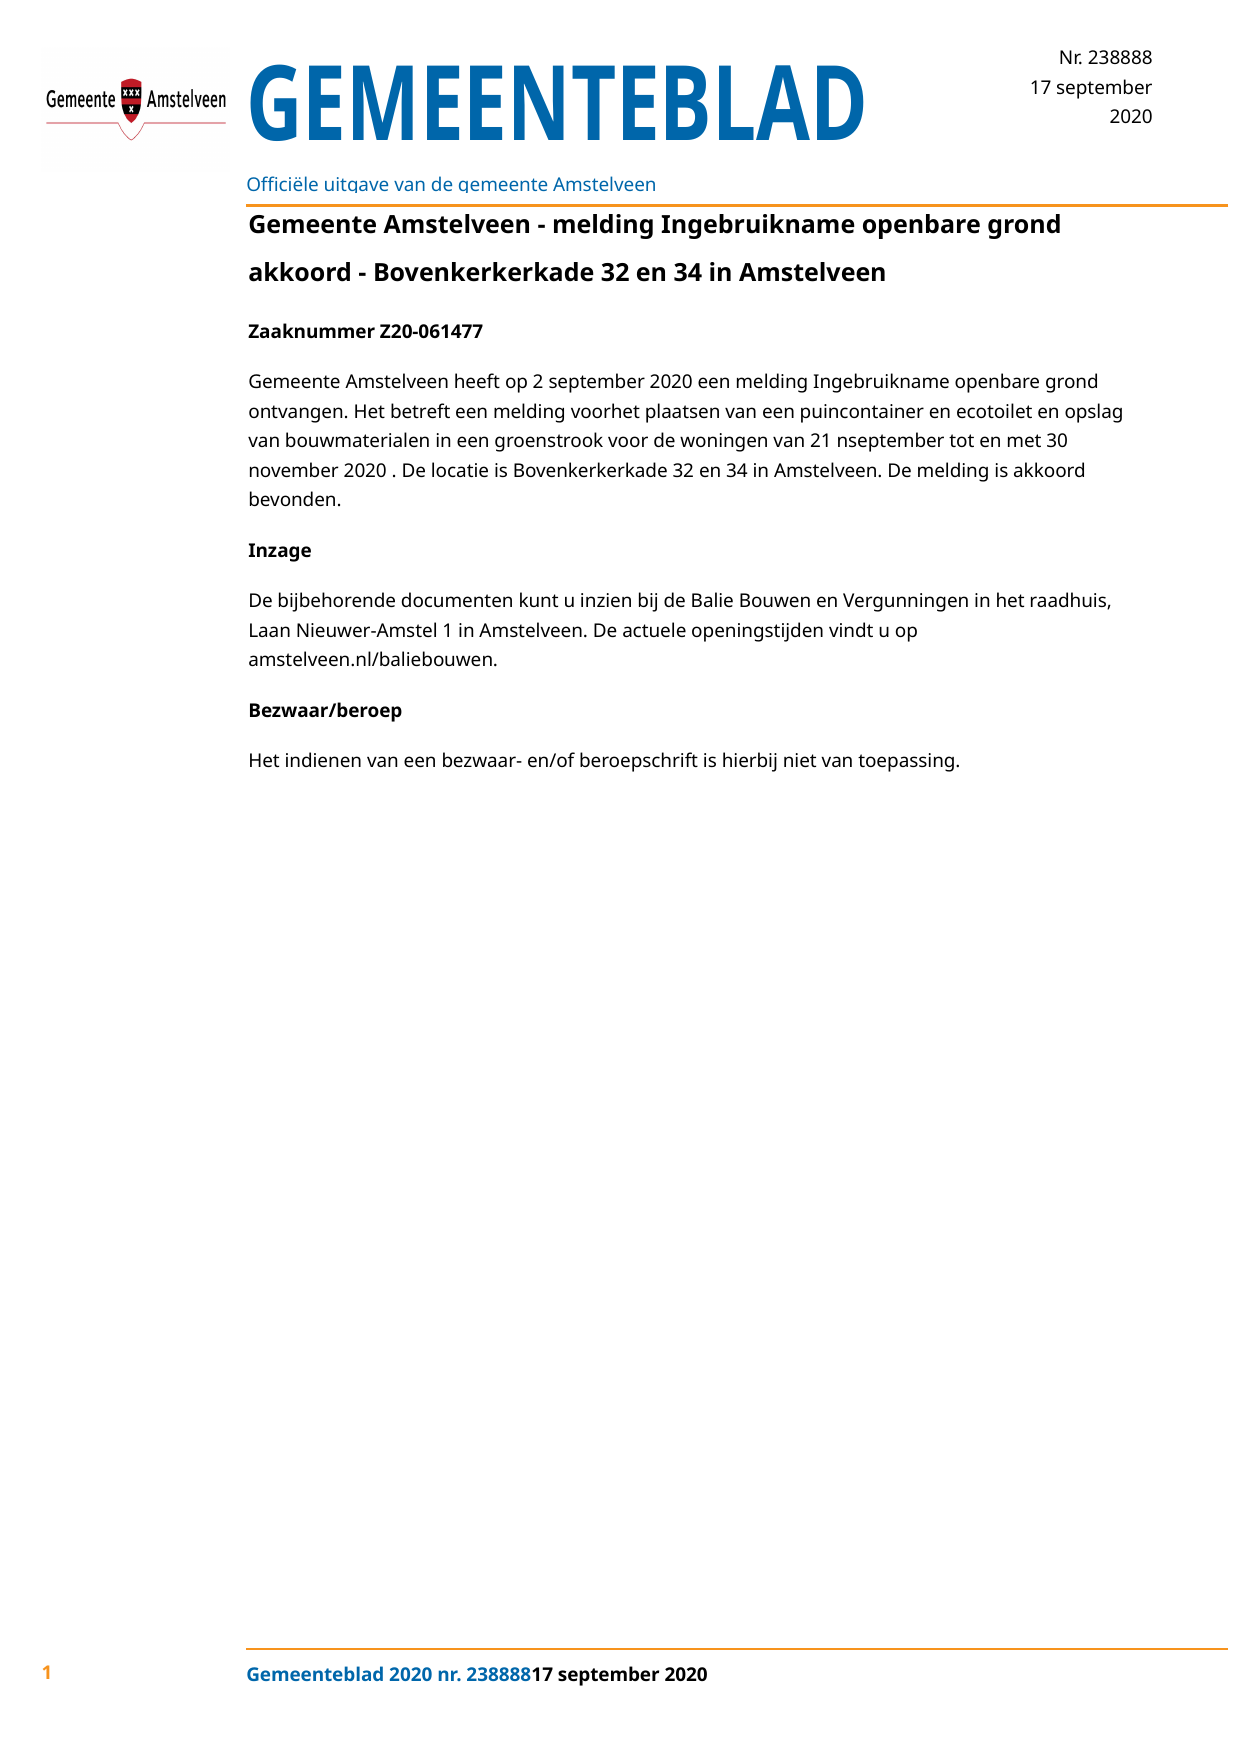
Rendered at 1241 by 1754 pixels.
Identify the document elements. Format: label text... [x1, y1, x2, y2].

text Gemeente Amstelveen - melding Ingebruikname openbare grond akkoord - Bovenkerkerkade 32 en 34 in Amstelveen [248, 207, 1152, 288]
text Zaaknummer Z20-061477 [248, 318, 1152, 344]
picture [41, 47, 231, 172]
text Gemeente Amstelveen heeft op 2 september 2020 een melding Ingebruikname openbare grond ontvangen. Het betreft een melding voorhet plaatsen van een puincontainer en ecotoilet en opslag van bouwmaterialen in een groenstrook voor de woningen van 21 nseptember tot en met 30 november 2020 . De locatie is Bovenkerkerkade 32 en 34 in Amstelveen. De melding is akkoord bevonden. [248, 368, 1152, 512]
text Inzage [248, 537, 1152, 563]
text De bijbehorende documenten kunt u inzien bij de Balie Bouwen en Vergunningen in het raadhuis, Laan Nieuwer-Amstel 1 in Amstelveen. De actuele openingstijden vindt u op amstelveen.nl/baliebouwen. [248, 587, 1152, 672]
text Het indienen van een bezwaar- en/of beroepschrift is hierbij niet van toepassing. [248, 747, 1152, 773]
text Bezwaar/beroep [248, 697, 1152, 723]
